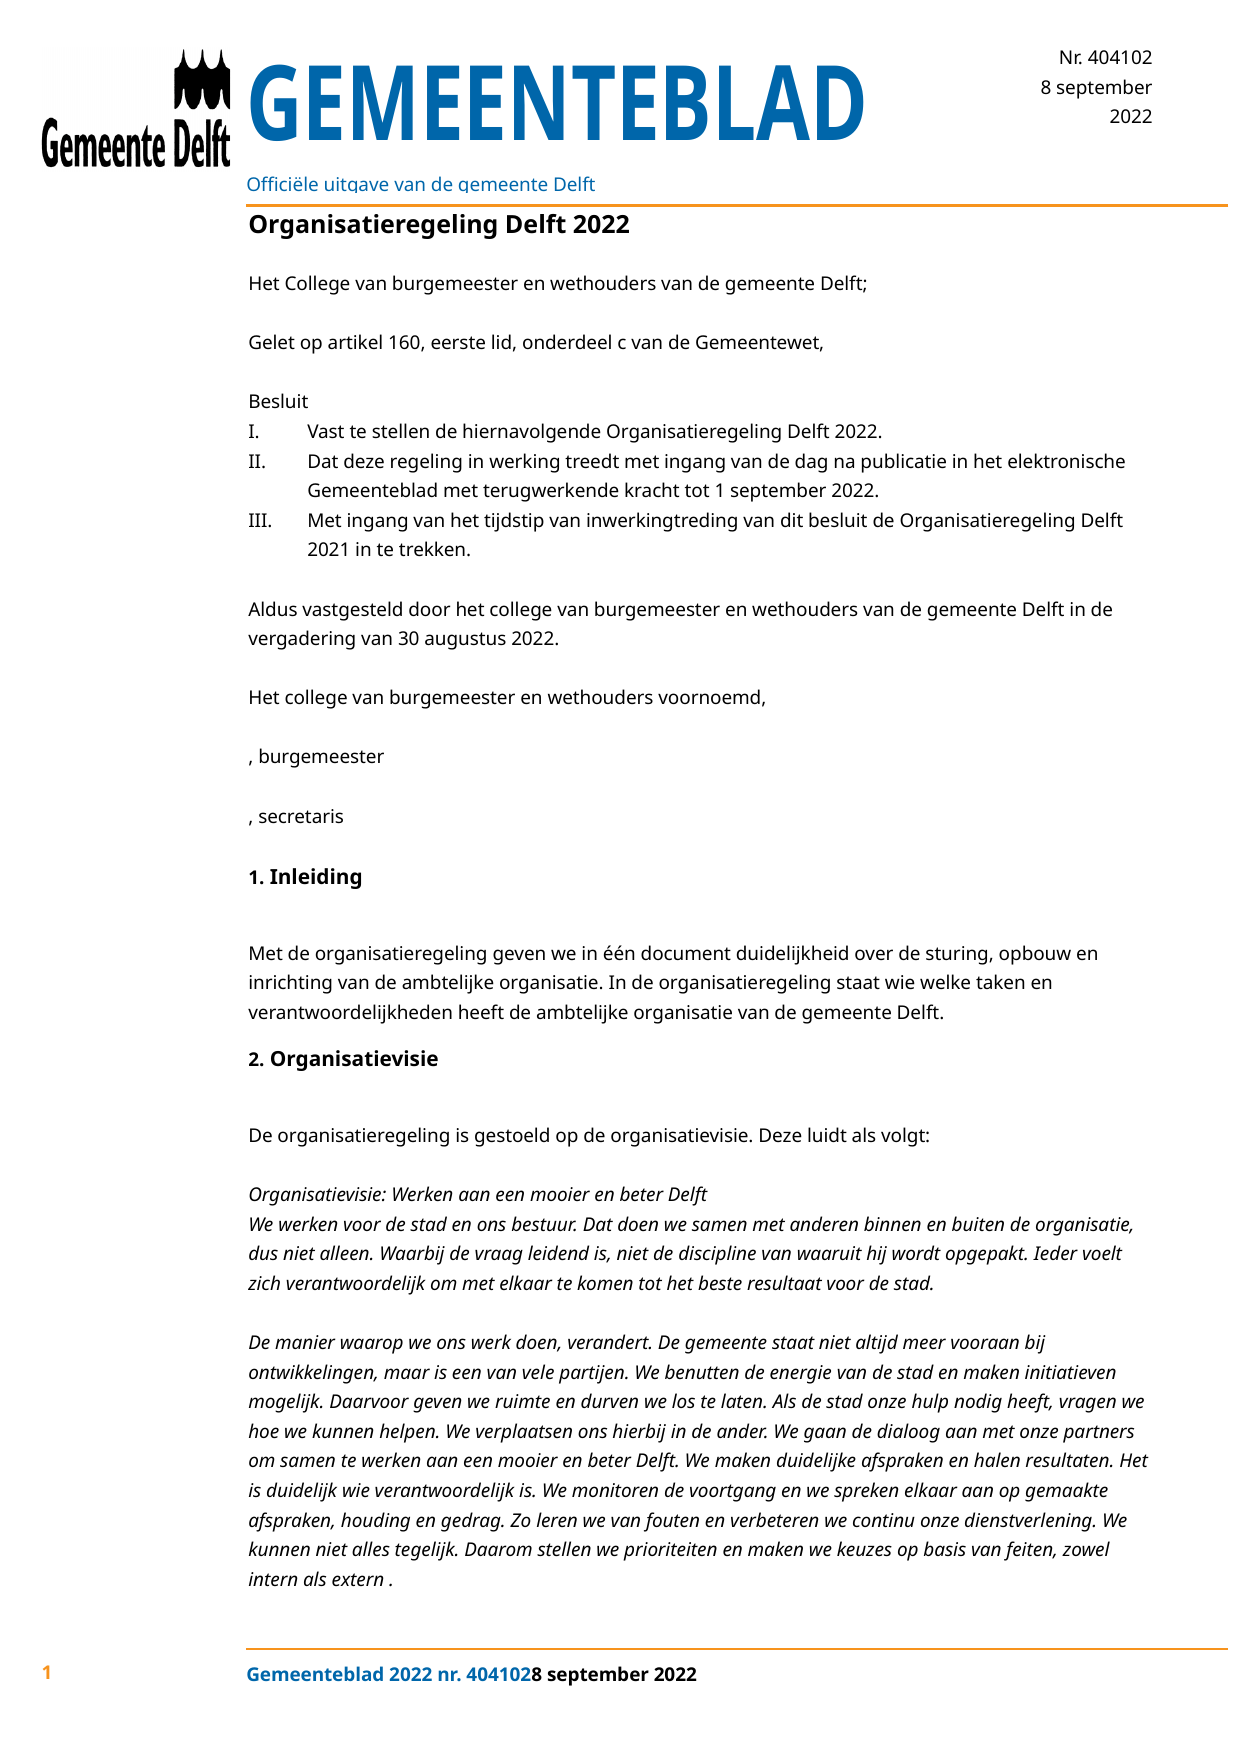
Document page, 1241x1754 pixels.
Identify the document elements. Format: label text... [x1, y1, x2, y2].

text , burgemeester [248, 744, 1152, 769]
text Organisatievisie: Werken aan een mooier en beter Delft [248, 1181, 1152, 1207]
text 2. Organisatievisie [248, 1044, 1152, 1073]
text , secretaris [248, 803, 1152, 828]
text We werken voor de stad en ons bestuur. Dat doen we samen met anderen binnen en buiten de organisatie, dus niet alleen. Waarbij de vraag leidend is, niet de discipline van waaruit hij wordt opgepakt. Ieder voelt zich verantwoordelijk om met elkaar te komen tot het beste resultaat voor de stad. [248, 1211, 1152, 1296]
text Met de organisatieregeling geven we in één document duidelijkheid over de sturing, opbouw en inrichting van de ambtelijke organisatie. In de organisatieregeling staat wie welke taken en verantwoordelijkheden heeft de ambtelijke organisatie van de gemeente Delft. [248, 940, 1152, 1024]
text De manier waarop we ons werk doen, verandert. De gemeente staat niet altijd meer vooraan bij ontwikkelingen, maar is een van vele partijen. We benutten de energie van de stad en maken initiatieven mogelijk. Daarvoor geven we ruimte en durven we los te laten. Als de stad onze hulp nodig heeft, vragen we hoe we kunnen helpen. We verplaatsen ons hierbij in de ander. We gaan de dialoog aan met onze partners om samen te werken aan een mooier en beter Delft. We maken duidelijke afspraken en halen resultaten. Het is duidelijk wie verantwoordelijk is. We monitoren de voortgang en we spreken elkaar aan op gemaakte afspraken, houding en gedrag. Zo leren we van fouten en verbeteren we continu onze dienstverlening. We kunnen niet alles tegelijk. Daarom stellen we prioriteiten en maken we keuzes op basis van feiten, zowel intern als extern . [248, 1329, 1152, 1592]
text 1. Inleiding [248, 862, 1152, 890]
picture [41, 47, 231, 172]
text Besluit [248, 389, 1152, 414]
text Organisatieregeling Delft 2022 [248, 207, 1152, 241]
list Met ingang van het tijdstip van inwerkingtreding van dit besluit de Organisatieregeling Delft 2021 in te trekken. [248, 507, 1152, 562]
text Het college van burgemeester en wethouders voornoemd, [248, 684, 1152, 710]
list Vast te stellen de hiernavolgende Organisatieregeling Delft 2022. [248, 418, 1152, 444]
text De organisatieregeling is gestoeld op de organisatievisie. Deze luidt als volgt: [248, 1122, 1152, 1148]
text Aldus vastgesteld door het college van burgemeester en wethouders van de gemeente Delft in de vergadering van 30 augustus 2022. [248, 596, 1152, 651]
text Gelet op artikel 160, eerste lid, onderdeel c van de Gemeentewet, [248, 329, 1152, 355]
list Dat deze regeling in werking treedt met ingang van de dag na publicatie in het elektronische Gemeenteblad met terugwerkende kracht tot 1 september 2022. [248, 448, 1152, 503]
text Het College van burgemeester en wethouders van de gemeente Delft; [248, 270, 1152, 296]
